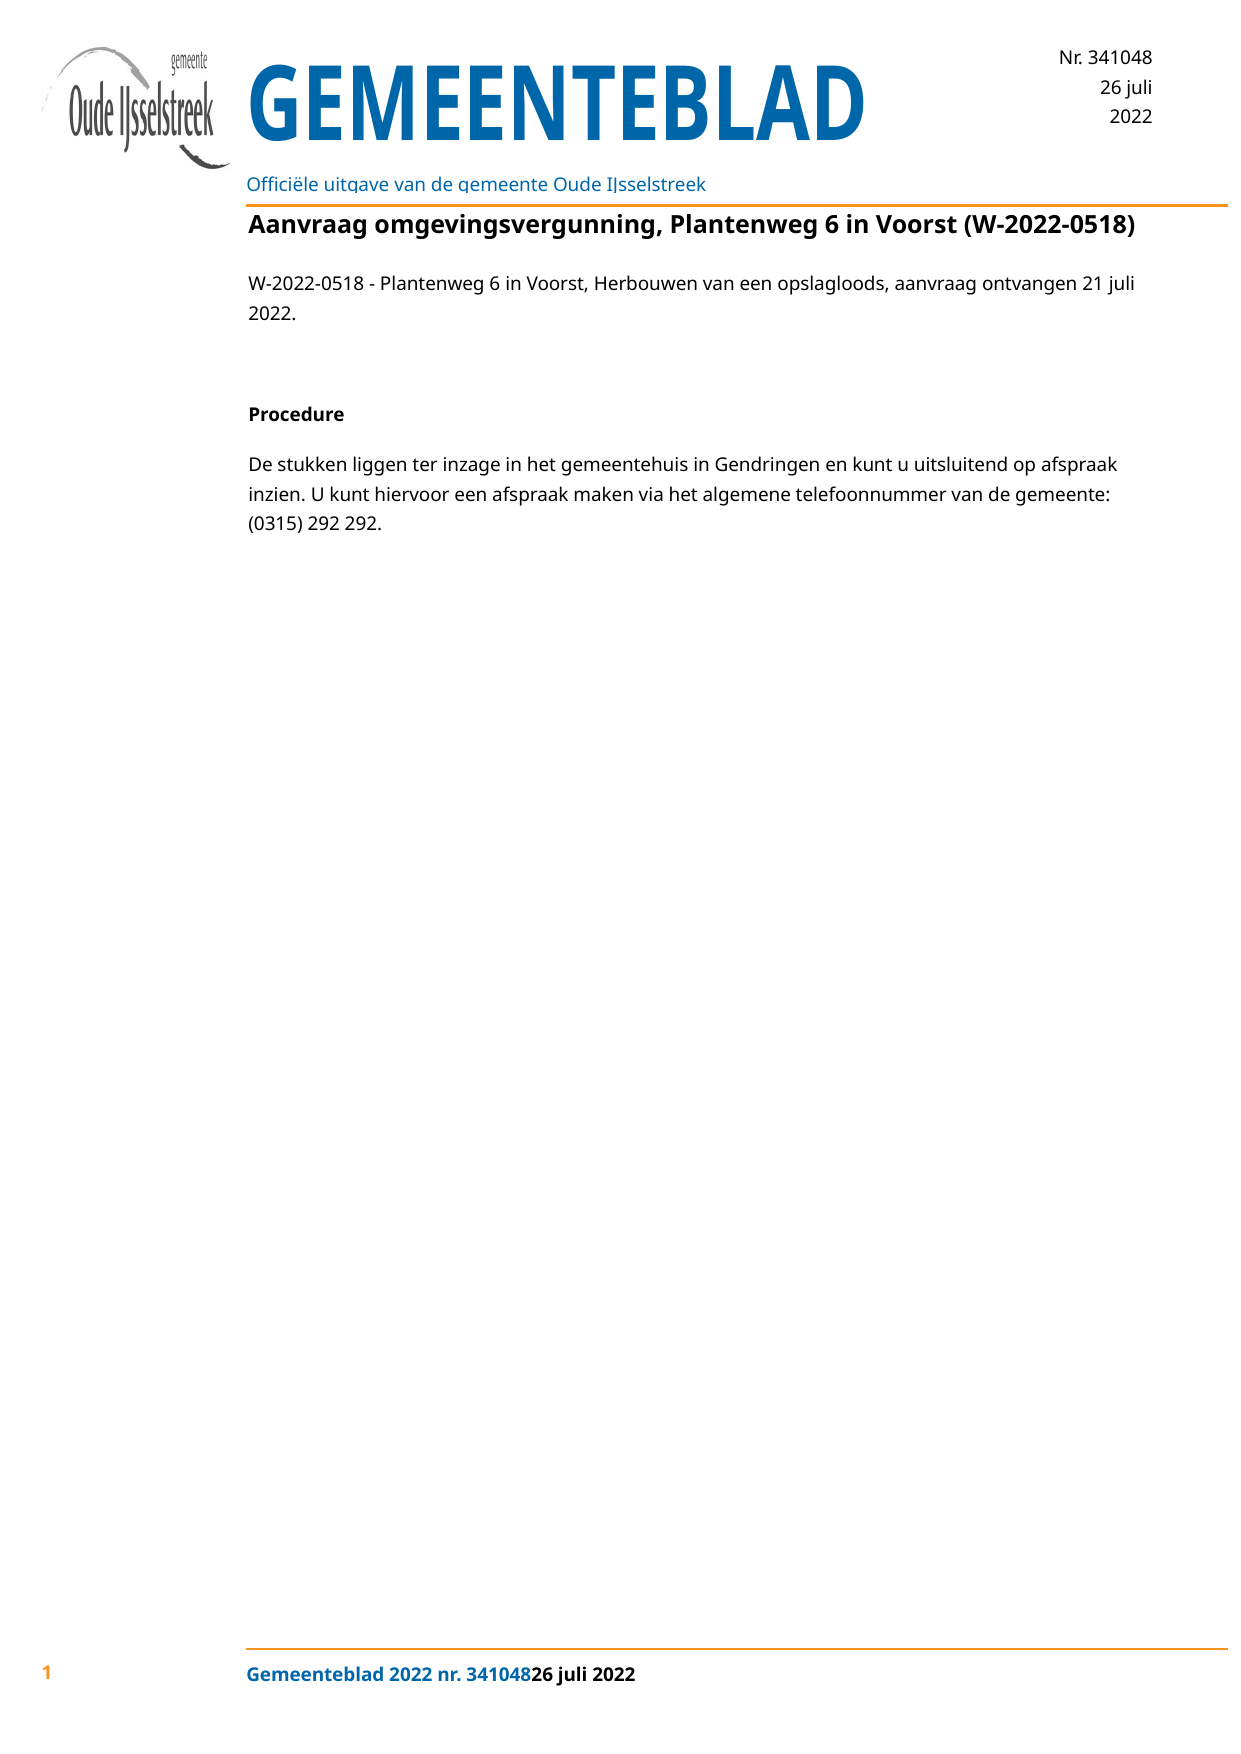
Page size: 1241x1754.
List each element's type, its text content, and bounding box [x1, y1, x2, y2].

picture [41, 47, 231, 172]
text Procedure [248, 401, 1152, 426]
text De stukken liggen ter inzage in het gemeentehuis in Gendringen en kunt u uitsluitend op afspraak inzien. U kunt hiervoor een afspraak maken via het algemene telefoonnummer van de gemeente: (0315) 292 292. [248, 451, 1152, 536]
text W-2022-0518 - Plantenweg 6 in Voorst, Herbouwen van een opslagloods, aanvraag ontvangen 21 juli 2022. [248, 270, 1152, 326]
text Aanvraag omgevingsvergunning, Plantenweg 6 in Voorst (W-2022-0518) [248, 207, 1152, 241]
